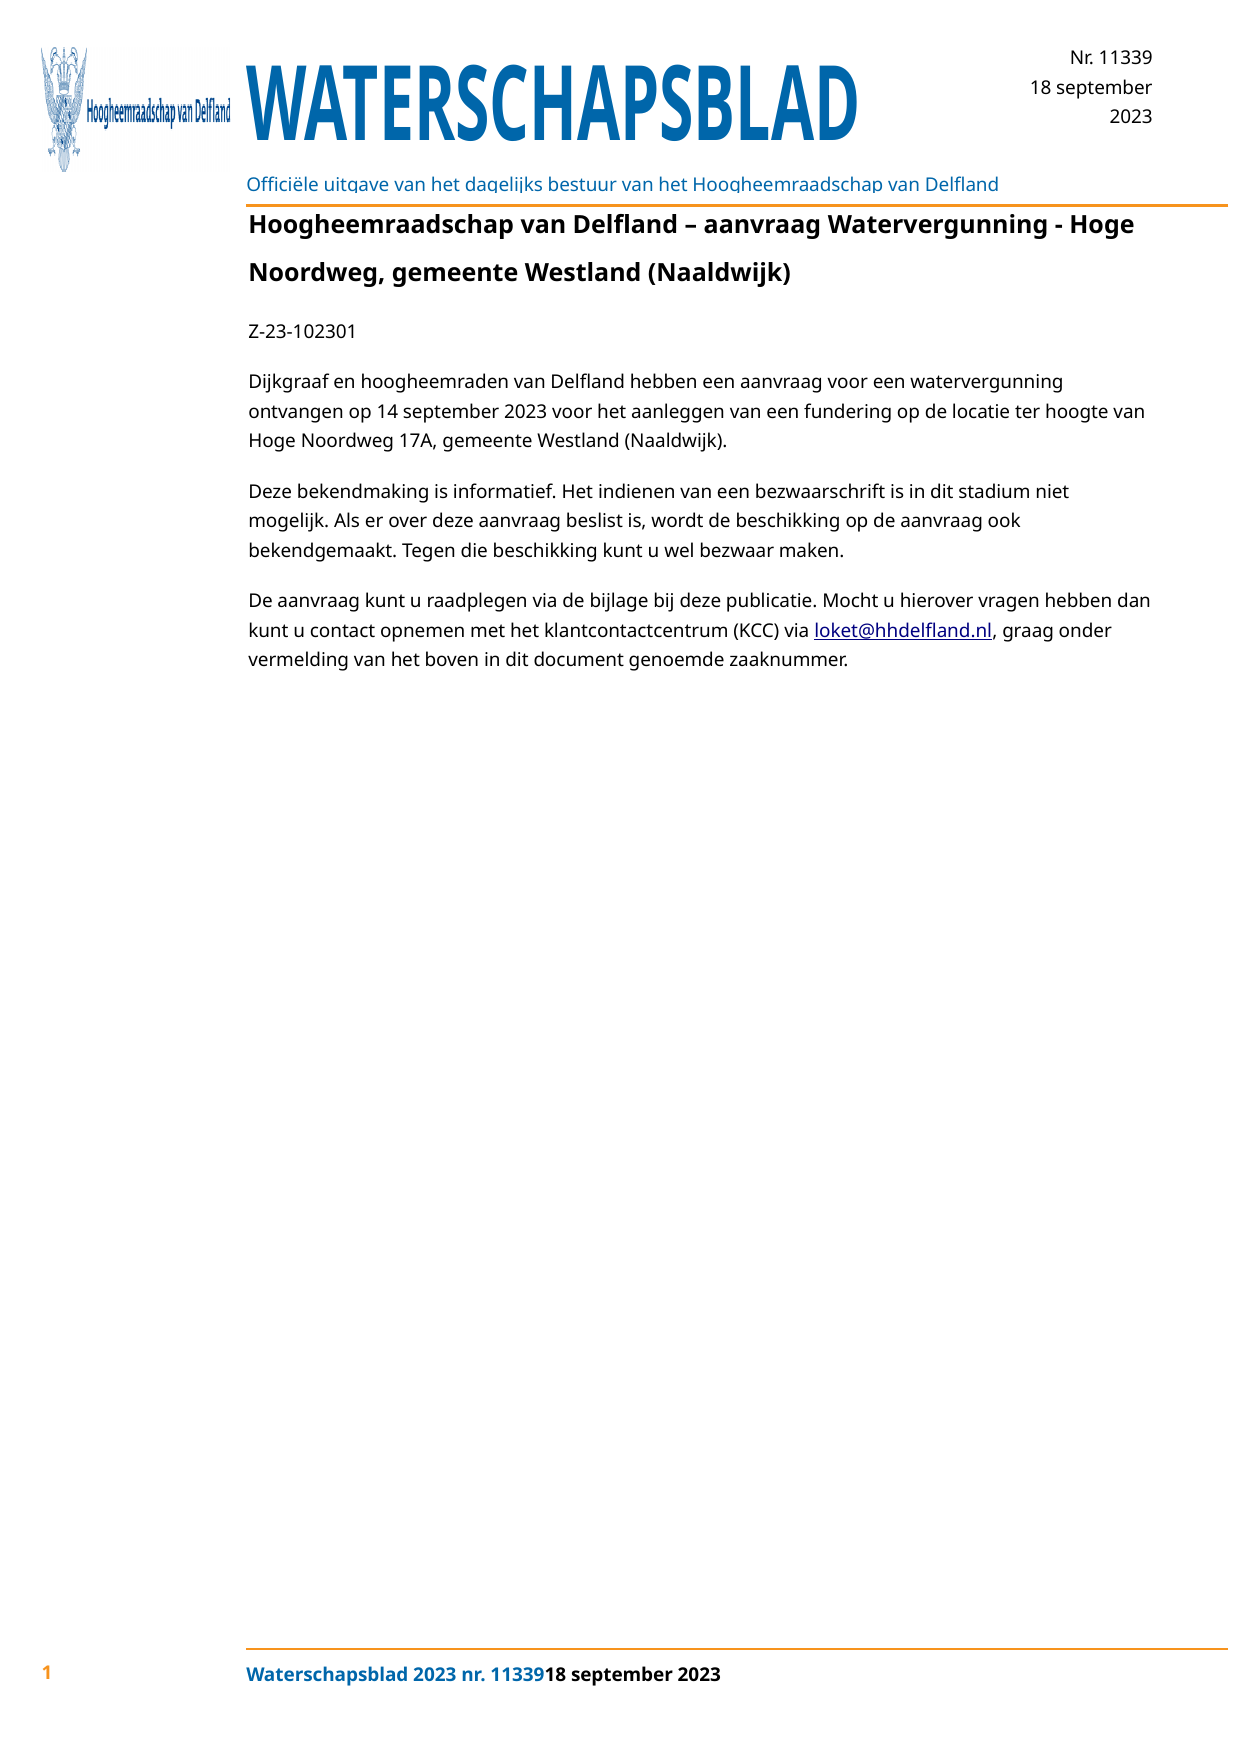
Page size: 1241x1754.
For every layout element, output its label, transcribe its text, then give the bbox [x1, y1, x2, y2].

text De aanvraag kunt u raadplegen via de bijlage bij deze publicatie. Mocht u hierover vragen hebben dan kunt u contact opnemen met het klantcontactcentrum (KCC) via loket@hhdelfland.nl, graag onder vermelding van het boven in dit document genoemde zaaknummer. [248, 587, 1152, 672]
text Deze bekendmaking is informatief. Het indienen van een bezwaarschrift is in dit stadium niet mogelijk. Als er over deze aanvraag beslist is, wordt de beschikking op de aanvraag ook bekendgemaakt. Tegen die beschikking kunt u wel bezwaar maken. [248, 478, 1152, 563]
text Hoogheemraadschap van Delfland – aanvraag Watervergunning - Hoge Noordweg, gemeente Westland (Naaldwijk) [248, 207, 1152, 288]
picture [41, 47, 231, 172]
text Z-23-102301 [248, 318, 1152, 344]
text Dijkgraaf en hoogheemraden van Delfland hebben een aanvraag voor een watervergunning ontvangen op 14 september 2023 voor het aanleggen van een fundering op de locatie ter hoogte van Hoge Noordweg 17A, gemeente Westland (Naaldwijk). [248, 368, 1152, 453]
